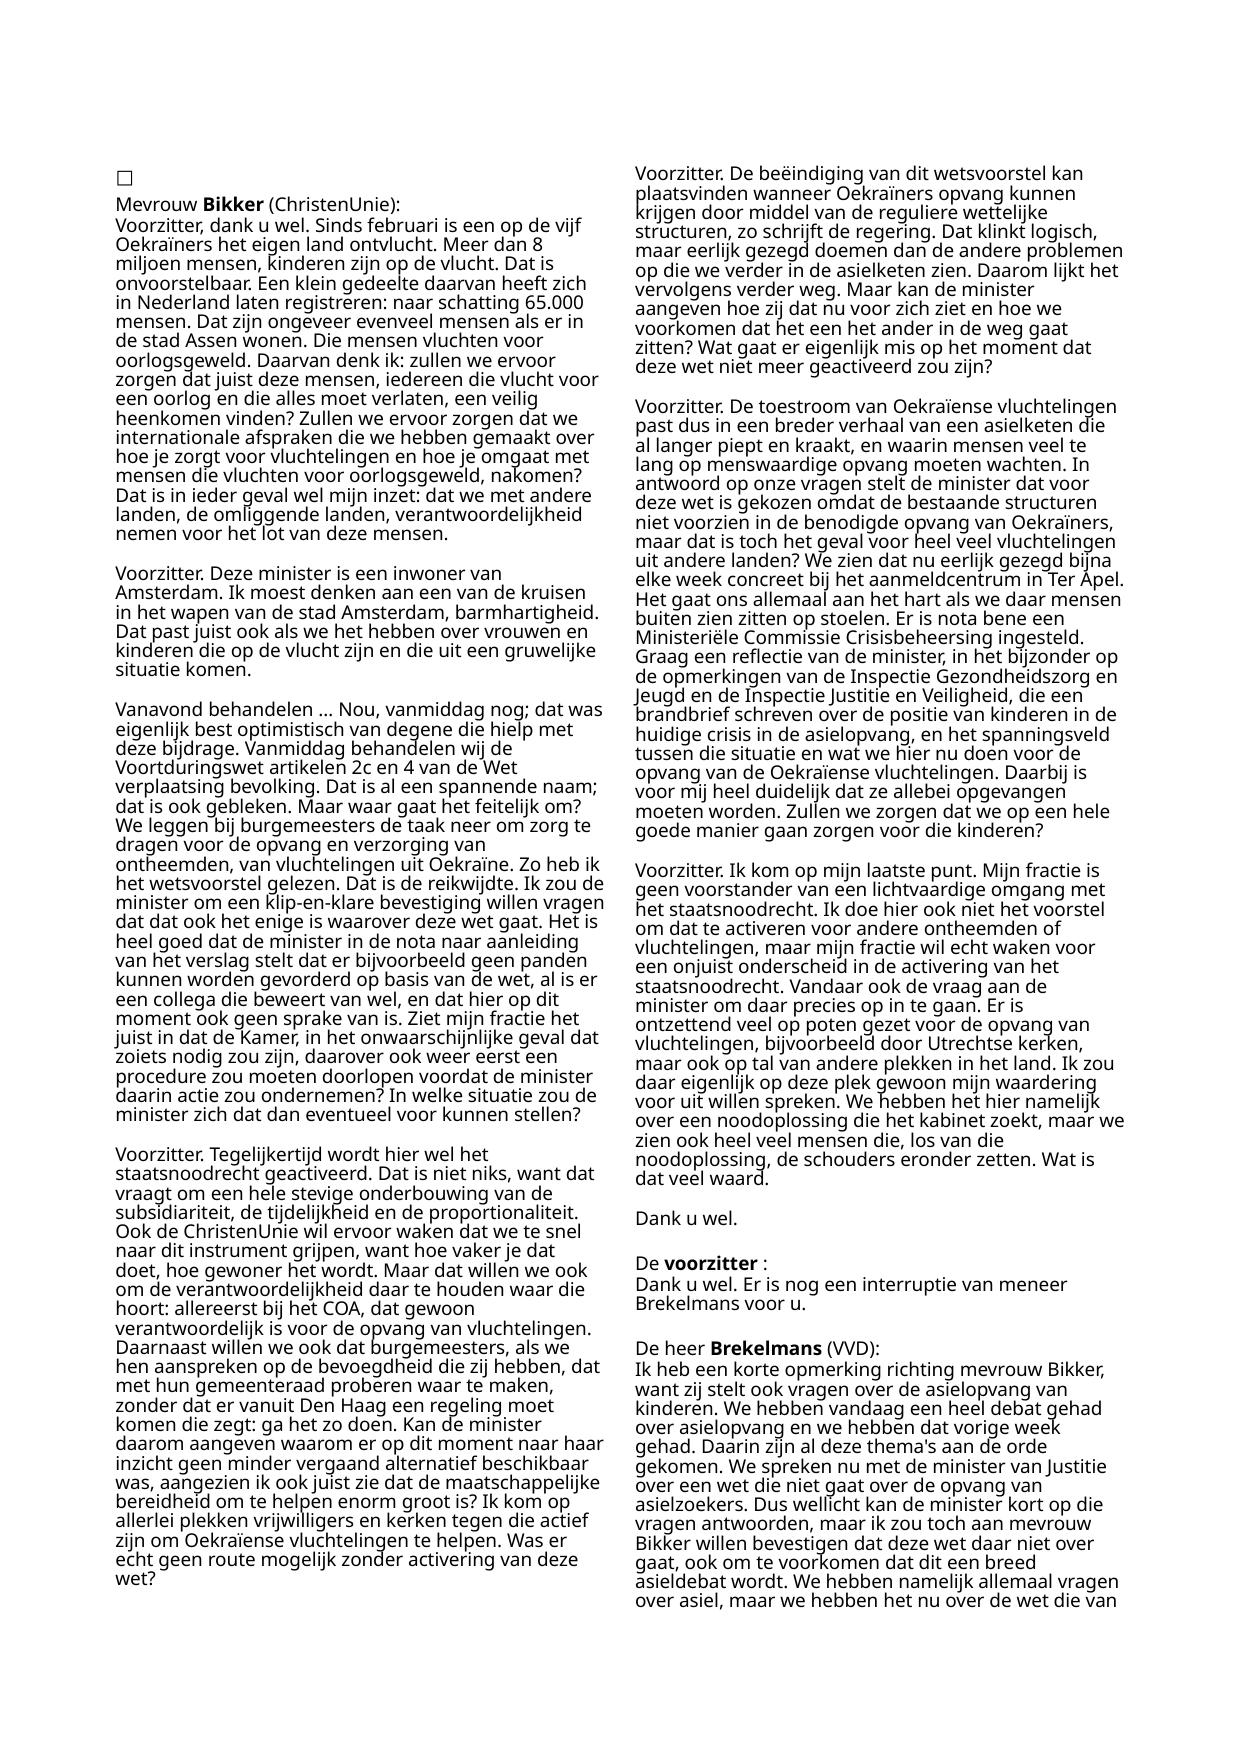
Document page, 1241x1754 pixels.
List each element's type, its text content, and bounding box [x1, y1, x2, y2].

text De voorzitter : [635, 1250, 1125, 1276]
text Dank u wel. Er is nog een interruptie van meneer Brekelmans voor u. [635, 1276, 1125, 1315]
text Dank u wel. [635, 1210, 1125, 1229]
text Voorzitter. Ik kom op mijn laatste punt. Mijn fractie is geen voorstander van een lichtvaardige omgang met het staatsnoodrecht. Ik doe hier ook niet het voorstel om dat te activeren voor andere ontheemden of vluchtelingen, maar mijn fractie wil echt waken voor een onjuist onderscheid in de activering van het staatsnoodrecht. Vandaar ook de vraag aan de minister om daar precies op in te gaan. Er is ontzettend veel op poten gezet voor de opvang van vluchtelingen, bijvoorbeeld door Utrechtse kerken, maar ook op tal van andere plekken in het land. Ik zou daar eigenlijk op deze plek gewoon mijn waardering voor uit willen spreken. We hebben het hier namelijk over een noodoplossing die het kabinet zoekt, maar we zien ook heel veel mensen die, los van die noodoplossing, de schouders eronder zetten. Wat is dat veel waard. [635, 862, 1125, 1189]
text Mevrouw Bikker (ChristenUnie): [115, 191, 605, 217]
text Ik heb een korte opmerking richting mevrouw Bikker, want zij stelt ook vragen over de asielopvang van kinderen. We hebben vandaag een heel debat gehad over asielopvang en we hebben dat vorige week gehad. Daarin zijn al deze thema's aan de orde gekomen. We spreken nu met de minister van Justitie over een wet die niet gaat over de opvang van asielzoekers. Dus wellicht kan de minister kort op die vragen antwoorden, maar ik zou toch aan mevrouw Bikker willen bevestigen dat deze wet daar niet over gaat, ook om te voorkomen dat dit een breed asieldebat wordt. We hebben namelijk allemaal vragen over asiel, maar we hebben het nu over de wet die van [635, 1361, 1125, 1612]
text Vanavond behandelen … Nou, vanmiddag nog; dat was eigenlijk best optimistisch van degene die hielp met deze bijdrage. Vanmiddag behandelen wij de Voortduringswet artikelen 2c en 4 van de Wet verplaatsing bevolking. Dat is al een spannende naam; dat is ook gebleken. Maar waar gaat het feitelijk om? We leggen bij burgemeesters de taak neer om zorg te dragen voor de opvang en verzorging van ontheemden, van vluchtelingen uit Oekraïne. Zo heb ik het wetsvoorstel gelezen. Dat is de reikwijdte. Ik zou de minister om een klip-en-klare bevestiging willen vragen dat dat ook het enige is waarover deze wet gaat. Het is heel goed dat de minister in de nota naar aanleiding van het verslag stelt dat er bijvoorbeeld geen panden kunnen worden gevorderd op basis van de wet, al is er een collega die beweert van wel, en dat hier op dit moment ook geen sprake van is. Ziet mijn fractie het juist in dat de Kamer, in het onwaarschijnlijke geval dat zoiets nodig zou zijn, daarover ook weer eerst een procedure zou moeten doorlopen voordat de minister daarin actie zou ondernemen? In welke situatie zou de minister zich dat dan eventueel voor kunnen stellen? [115, 701, 605, 1125]
text Voorzitter. De beëindiging van dit wetsvoorstel kan plaatsvinden wanneer Oekraïners opvang kunnen krijgen door middel van de reguliere wettelijke structuren, zo schrijft de regering. Dat klinkt logisch, maar eerlijk gezegd doemen dan de andere problemen op die we verder in de asielketen zien. Daarom lijkt het vervolgens verder weg. Maar kan de minister aangeven hoe zij dat nu voor zich ziet en hoe we voorkomen dat het een het ander in de weg gaat zitten? Wat gaat er eigenlijk mis op het moment dat deze wet niet meer geactiveerd zou zijn? [635, 165, 1125, 377]
text Voorzitter. Deze minister is een inwoner van Amsterdam. Ik moest denken aan een van de kruisen in het wapen van de stad Amsterdam, barmhartigheid. Dat past juist ook als we het hebben over vrouwen en kinderen die op de vlucht zijn en die uit een gruwelijke situatie komen. [115, 565, 605, 681]
text Voorzitter. Tegelijkertijd wordt hier wel het staatsnoodrecht geactiveerd. Dat is niet niks, want dat vraagt om een hele stevige onderbouwing van de subsidiariteit, de tijdelijkheid en de proportionaliteit. Ook de ChristenUnie wil ervoor waken dat we te snel naar dit instrument grijpen, want hoe vaker je dat doet, hoe gewoner het wordt. Maar dat willen we ook om de verantwoordelijkheid daar te houden waar die hoort: allereerst bij het COA, dat gewoon verantwoordelijk is voor de opvang van vluchtelingen. Daarnaast willen we ook dat burgemeesters, als we hen aanspreken op de bevoegdheid die zij hebben, dat met hun gemeenteraad proberen waar te maken, zonder dat er vanuit Den Haag een regeling moet komen die zegt: ga het zo doen. Kan de minister daarom aangeven waarom er op dit moment naar haar inzicht geen minder vergaand alternatief beschikbaar was, aangezien ik ook juist zie dat de maatschappelijke bereidheid om te helpen enorm groot is? Ik kom op allerlei plekken vrijwilligers en kerken tegen die actief zijn om Oekraïense vluchtelingen te helpen. Was er echt geen route mogelijk zonder activering van deze wet? [115, 1146, 605, 1589]
text ⬜ [115, 165, 605, 191]
text Voorzitter, dank u wel. Sinds februari is een op de vijf Oekraïners het eigen land ontvlucht. Meer dan 8 miljoen mensen, kinderen zijn op de vlucht. Dat is onvoorstelbaar. Een klein gedeelte daarvan heeft zich in Nederland laten registreren: naar schatting 65.000 mensen. Dat zijn ongeveer evenveel mensen als er in de stad Assen wonen. Die mensen vluchten voor oorlogsgeweld. Daarvan denk ik: zullen we ervoor zorgen dat juist deze mensen, iedereen die vlucht voor een oorlog en die alles moet verlaten, een veilig heenkomen vinden? Zullen we ervoor zorgen dat we internationale afspraken die we hebben gemaakt over hoe je zorgt voor vluchtelingen en hoe je omgaat met mensen die vluchten voor oorlogsgeweld, nakomen? Dat is in ieder geval wel mijn inzet: dat we met andere landen, de omliggende landen, verantwoordelijkheid nemen voor het lot van deze mensen. [115, 217, 605, 544]
text De heer Brekelmans (VVD): [635, 1336, 1125, 1361]
text Voorzitter. De toestroom van Oekraïense vluchtelingen past dus in een breder verhaal van een asielketen die al langer piept en kraakt, en waarin mensen veel te lang op menswaardige opvang moeten wachten. In antwoord op onze vragen stelt de minister dat voor deze wet is gekozen omdat de bestaande structuren niet voorzien in de benodigde opvang van Oekraïners, maar dat is toch het geval voor heel veel vluchtelingen uit andere landen? We zien dat nu eerlijk gezegd bijna elke week concreet bij het aanmeldcentrum in Ter Apel. Het gaat ons allemaal aan het hart als we daar mensen buiten zien zitten op stoelen. Er is nota bene een Ministeriële Commissie Crisisbeheersing ingesteld. Graag een reflectie van de minister, in het bijzonder op de opmerkingen van de Inspectie Gezondheidszorg en Jeugd en de Inspectie Justitie en Veiligheid, die een brandbrief schreven over de positie van kinderen in de huidige crisis in de asielopvang, en het spanningsveld tussen die situatie en wat we hier nu doen voor de opvang van de Oekraïense vluchtelingen. Daarbij is voor mij heel duidelijk dat ze allebei opgevangen moeten worden. Zullen we zorgen dat we op een hele goede manier gaan zorgen voor die kinderen? [635, 398, 1125, 841]
